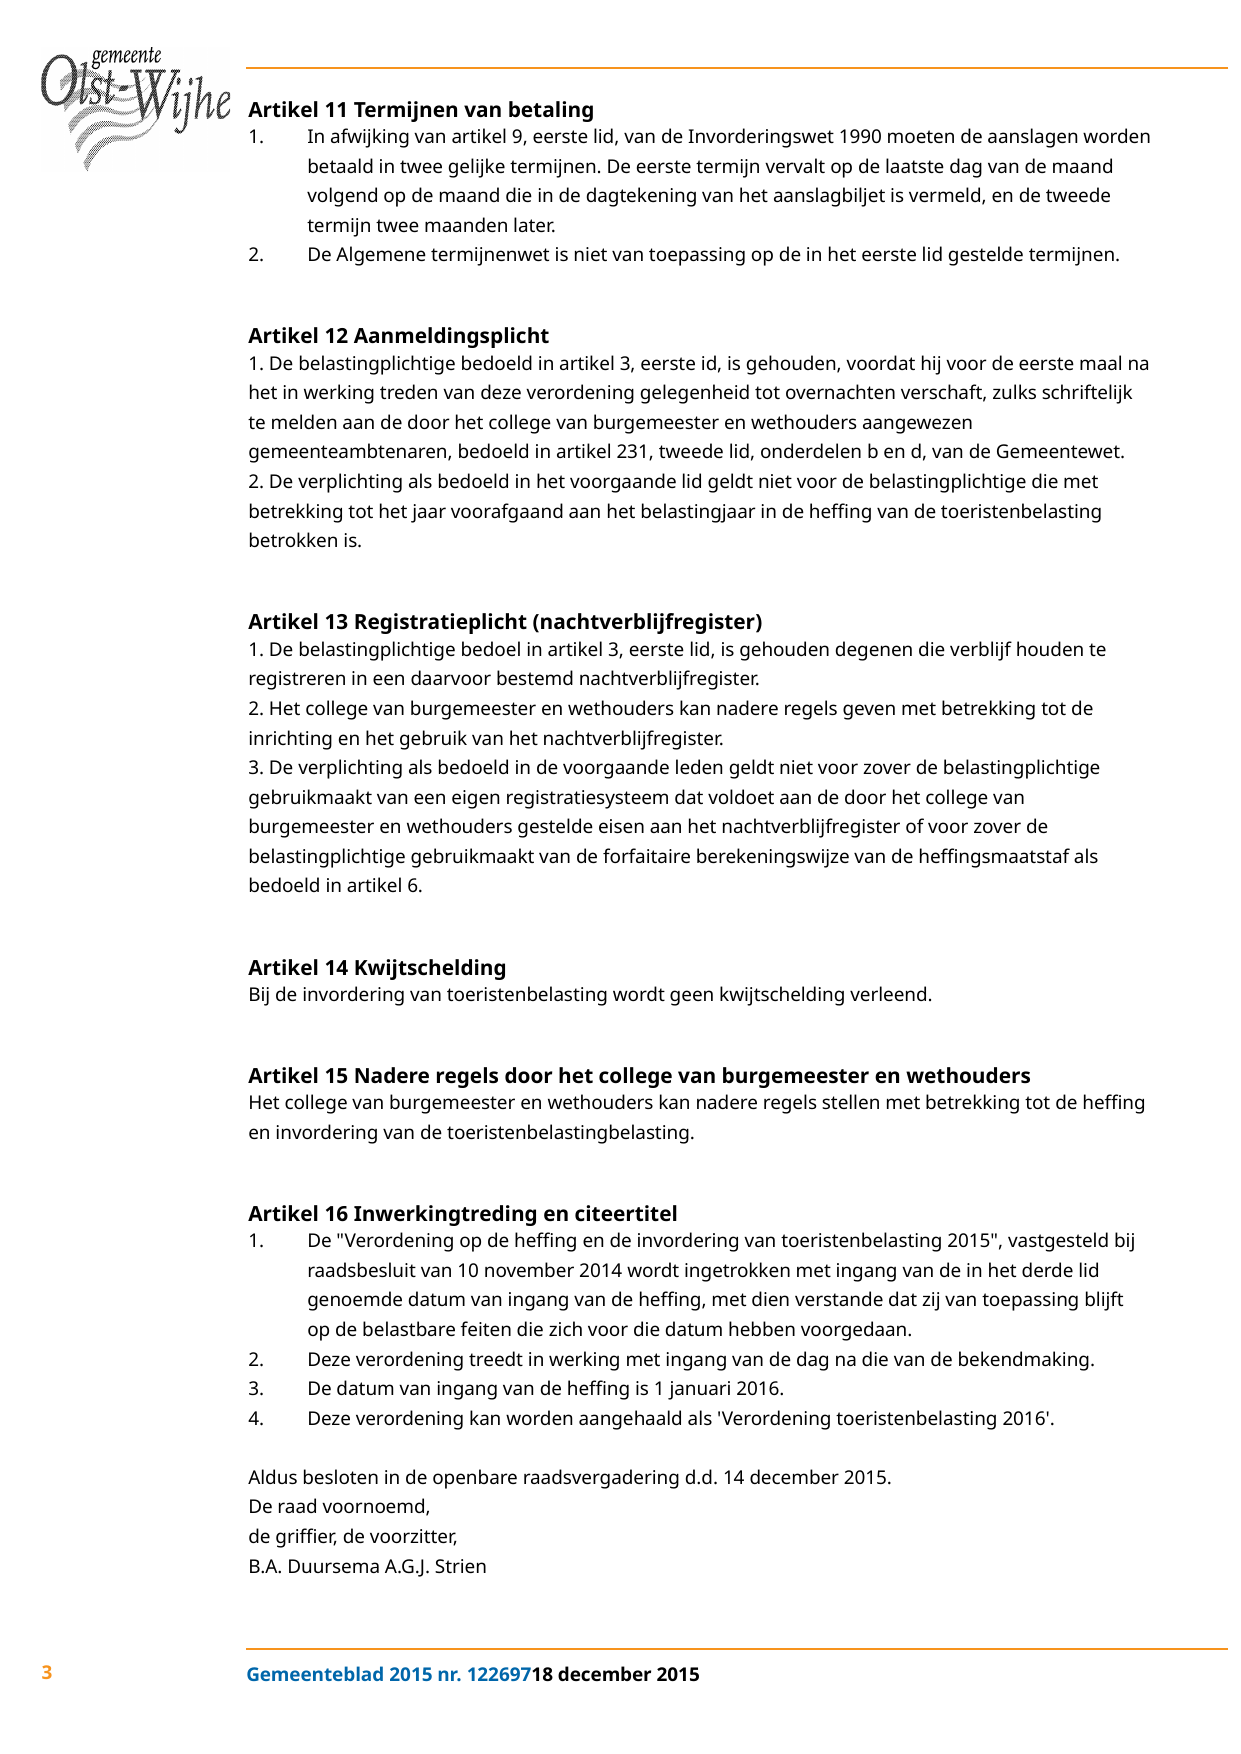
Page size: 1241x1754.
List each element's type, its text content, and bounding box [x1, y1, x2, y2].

text Bij de invordering van toeristenbelasting wordt geen kwijtschelding verleend. [248, 981, 1152, 1007]
list De datum van ingang van de heffing is 1 januari 2016. [248, 1375, 1152, 1401]
text Artikel 12 Aanmeldingsplicht [248, 322, 1152, 350]
text Artikel 16 Inwerkingtreding en citeertitel [248, 1199, 1152, 1227]
text 2. De verplichting als bedoeld in het voorgaande lid geldt niet voor de belastingplichtige die met betrekking tot het jaar voorafgaand aan het belastingjaar in de heffing van de toeristenbelasting betrokken is. [248, 468, 1152, 553]
list Deze verordening kan worden aangehaald als 'Verordening toeristenbelasting 2016'. [248, 1405, 1152, 1431]
list Deze verordening treedt in werking met ingang van de dag na die van de bekendmaking. [248, 1346, 1152, 1372]
text 1. De belastingplichtige bedoeld in artikel 3, eerste id, is gehouden, voordat hij voor de eerste maal na het in werking treden van deze verordening gelegenheid tot overnachten verschaft, zulks schriftelijk te melden aan de door het college van burgemeester en wethouders aangewezen gemeenteambtenaren, bedoeld in artikel 231, tweede lid, onderdelen b en d, van de Gemeentewet. [248, 350, 1152, 464]
text Artikel 13 Registratieplicht (nachtverblijfregister) [248, 607, 1152, 636]
text 1. De belastingplichtige bedoel in artikel 3, eerste lid, is gehouden degenen die verblijf houden te registreren in een daarvoor bestemd nachtverblijfregister. [248, 636, 1152, 691]
list De "Verordening op de heffing en de invordering van toeristenbelasting 2015", vastgesteld bij raadsbesluit van 10 november 2014 wordt ingetrokken met ingang van de in het derde lid genoemde datum van ingang van de heffing, met dien verstande dat zij van toepassing blijft op de belastbare feiten die zich voor die datum hebben voorgedaan. [248, 1227, 1152, 1342]
picture [41, 47, 231, 172]
text Artikel 11 Termijnen van betaling [248, 95, 1152, 123]
text 2. Het college van burgemeester en wethouders kan nadere regels geven met betrekking tot de inrichting en het gebruik van het nachtverblijfregister. [248, 695, 1152, 750]
text 3. De verplichting als bedoeld in de voorgaande leden geldt niet voor zover de belastingplichtige gebruikmaakt van een eigen registratiesysteem dat voldoet aan de door het college van burgemeester en wethouders gestelde eisen aan het nachtverblijfregister of voor zover de belastingplichtige gebruikmaakt van de forfaitaire berekeningswijze van de heffingsmaatstaf als bedoeld in artikel 6. [248, 754, 1152, 898]
text Artikel 14 Kwijtschelding [248, 953, 1152, 981]
text De raad voornoemd, [248, 1494, 1152, 1519]
text B.A. Duursema A.G.J. Strien [248, 1553, 1152, 1579]
list In afwijking van artikel 9, eerste lid, van de Invorderingswet 1990 moeten de aanslagen worden betaald in twee gelijke termijnen. De eerste termijn vervalt op de laatste dag van de maand volgend op de maand die in de dagtekening van het aanslagbiljet is vermeld, en de tweede termijn twee maanden later. [248, 123, 1152, 238]
text de griffier, de voorzitter, [248, 1523, 1152, 1549]
text Het college van burgemeester en wethouders kan nadere regels stellen met betrekking tot de heffing en invordering van de toeristenbelastingbelasting. [248, 1089, 1152, 1145]
text Artikel 15 Nadere regels door het college van burgemeester en wethouders [248, 1061, 1152, 1089]
text Aldus besloten in de openbare raadsvergadering d.d. 14 december 2015. [248, 1464, 1152, 1490]
list De Algemene termijnenwet is niet van toepassing op de in het eerste lid gestelde termijnen. [248, 242, 1152, 267]
